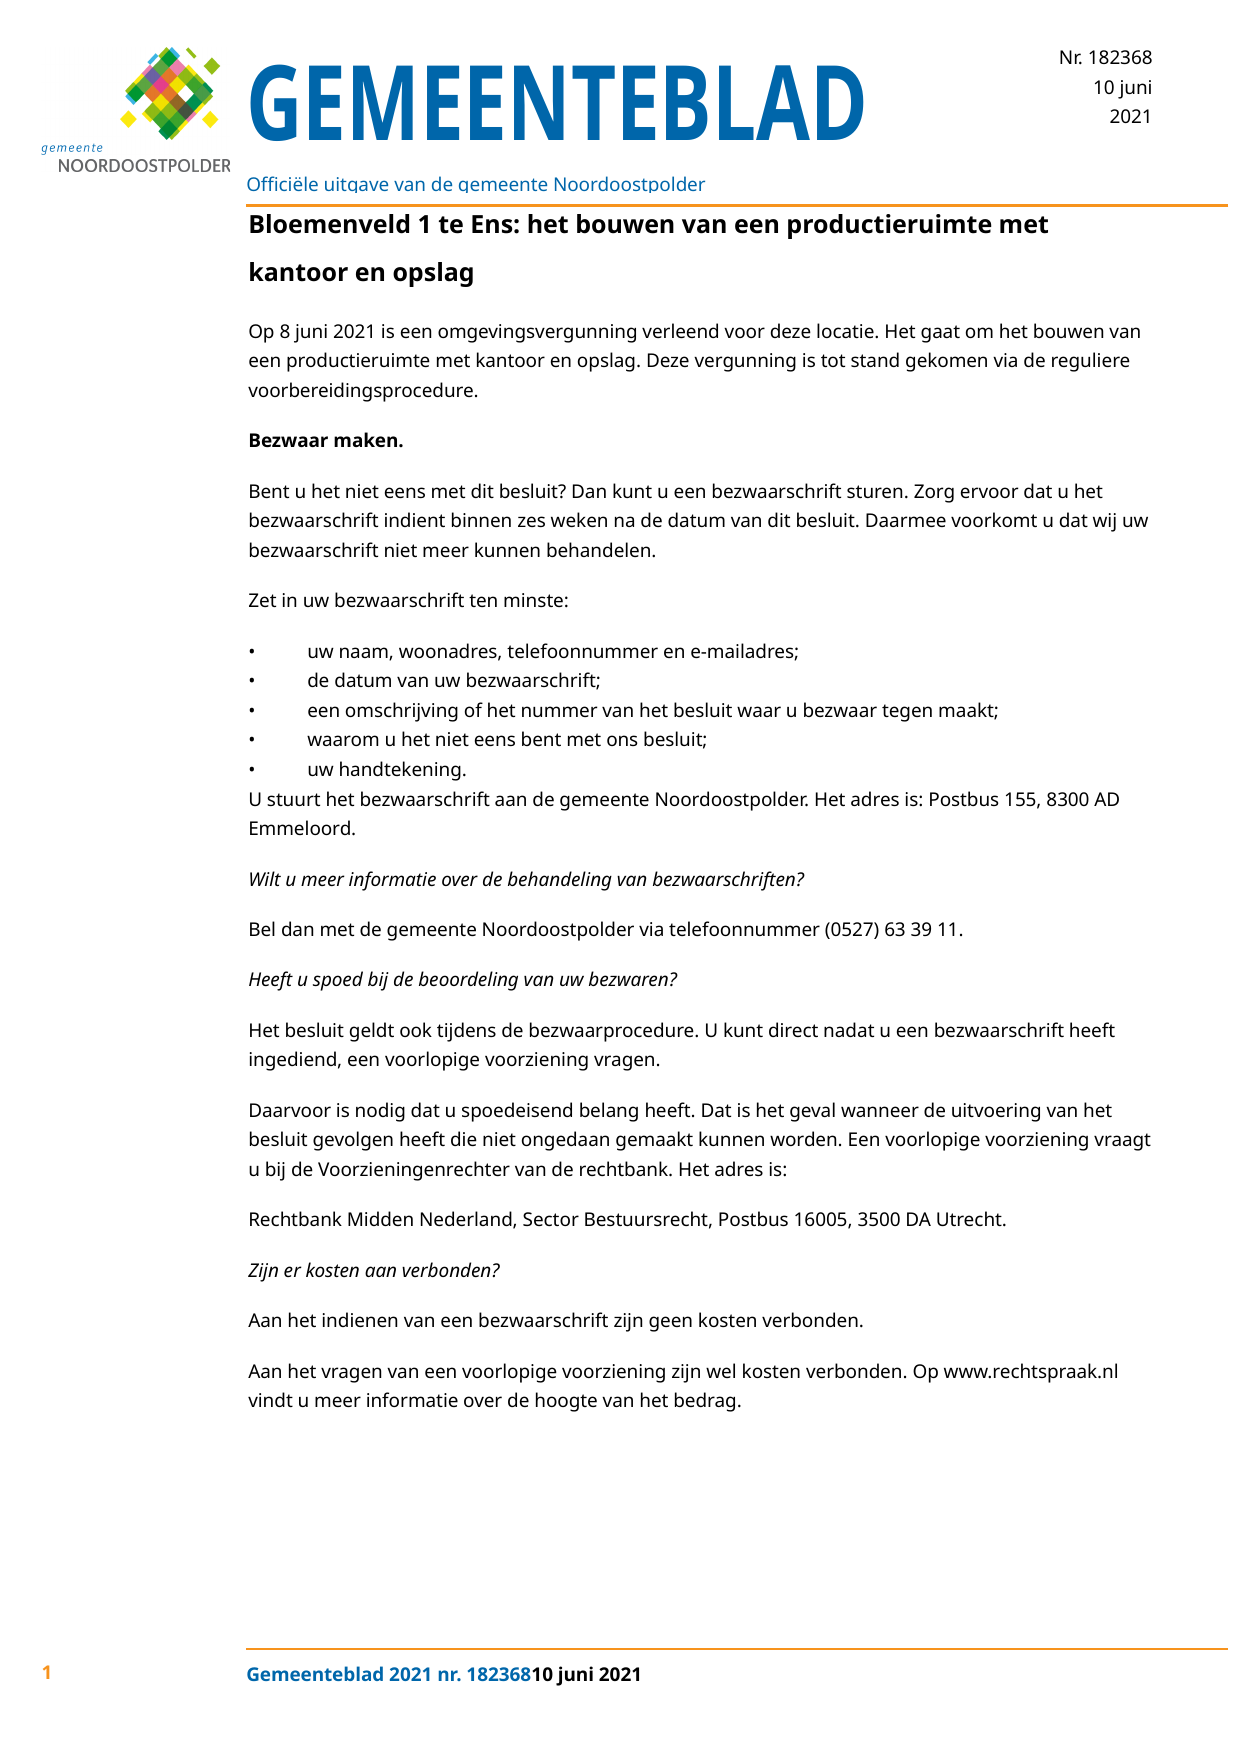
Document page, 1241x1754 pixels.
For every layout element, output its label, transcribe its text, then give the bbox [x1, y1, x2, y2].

text Aan het indienen van een bezwaarschrift zijn geen kosten verbonden. [248, 1307, 1152, 1333]
text Daarvoor is nodig dat u spoedeisend belang heeft. Dat is het geval wanneer de uitvoering van het besluit gevolgen heeft die niet ongedaan gemaakt kunnen worden. Een voorlopige voorziening vraagt u bij de Voorzieningenrechter van de rechtbank. Het adres is: [248, 1097, 1152, 1182]
text Heeft u spoed bij de beoordeling van uw bezwaren? [248, 967, 1152, 992]
text Op 8 juni 2021 is een omgevingsvergunning verleend voor deze locatie. Het gaat om het bouwen van een productieruimte met kantoor en opslag. Deze vergunning is tot stand gekomen via de reguliere voorbereidingsprocedure. [248, 318, 1152, 403]
text Bloemenveld 1 te Ens: het bouwen van een productieruimte met kantoor en opslag [248, 207, 1152, 288]
list een omschrijving of het nummer van het besluit waar u bezwaar tegen maakt; [248, 697, 1152, 723]
text Bel dan met de gemeente Noordoostpolder via telefoonnummer (0527) 63 39 11. [248, 916, 1152, 942]
list waarom u het niet eens bent met ons besluit; [248, 727, 1152, 752]
text Bezwaar maken. [248, 427, 1152, 453]
text Zet in uw bezwaarschrift ten minste: [248, 587, 1152, 613]
text Het besluit geldt ook tijdens de bezwaarprocedure. U kunt direct nadat u een bezwaarschrift heeft ingediend, een voorlopige voorziening vragen. [248, 1017, 1152, 1072]
text Rechtbank Midden Nederland, Sector Bestuursrecht, Postbus 16005, 3500 DA Utrecht. [248, 1207, 1152, 1232]
list uw naam, woonadres, telefoonnummer en e-mailadres; [248, 638, 1152, 664]
text U stuurt het bezwaarschrift aan de gemeente Noordoostpolder. Het adres is: Postbus 155, 8300 AD Emmeloord. [248, 786, 1152, 841]
list de datum van uw bezwaarschrift; [248, 667, 1152, 693]
text Aan het vragen van een voorlopige voorziening zijn wel kosten verbonden. Op www.rechtspraak.nl vindt u meer informatie over de hoogte van het bedrag. [248, 1358, 1152, 1413]
list uw handtekening. [248, 756, 1152, 782]
text Wilt u meer informatie over de behandeling van bezwaarschriften? [248, 866, 1152, 892]
text Zijn er kosten aan verbonden? [248, 1257, 1152, 1283]
picture [41, 47, 231, 172]
text Bent u het niet eens met dit besluit? Dan kunt u een bezwaarschrift sturen. Zorg ervoor dat u het bezwaarschrift indient binnen zes weken na de datum van dit besluit. Daarmee voorkomt u dat wij uw bezwaarschrift niet meer kunnen behandelen. [248, 478, 1152, 563]
